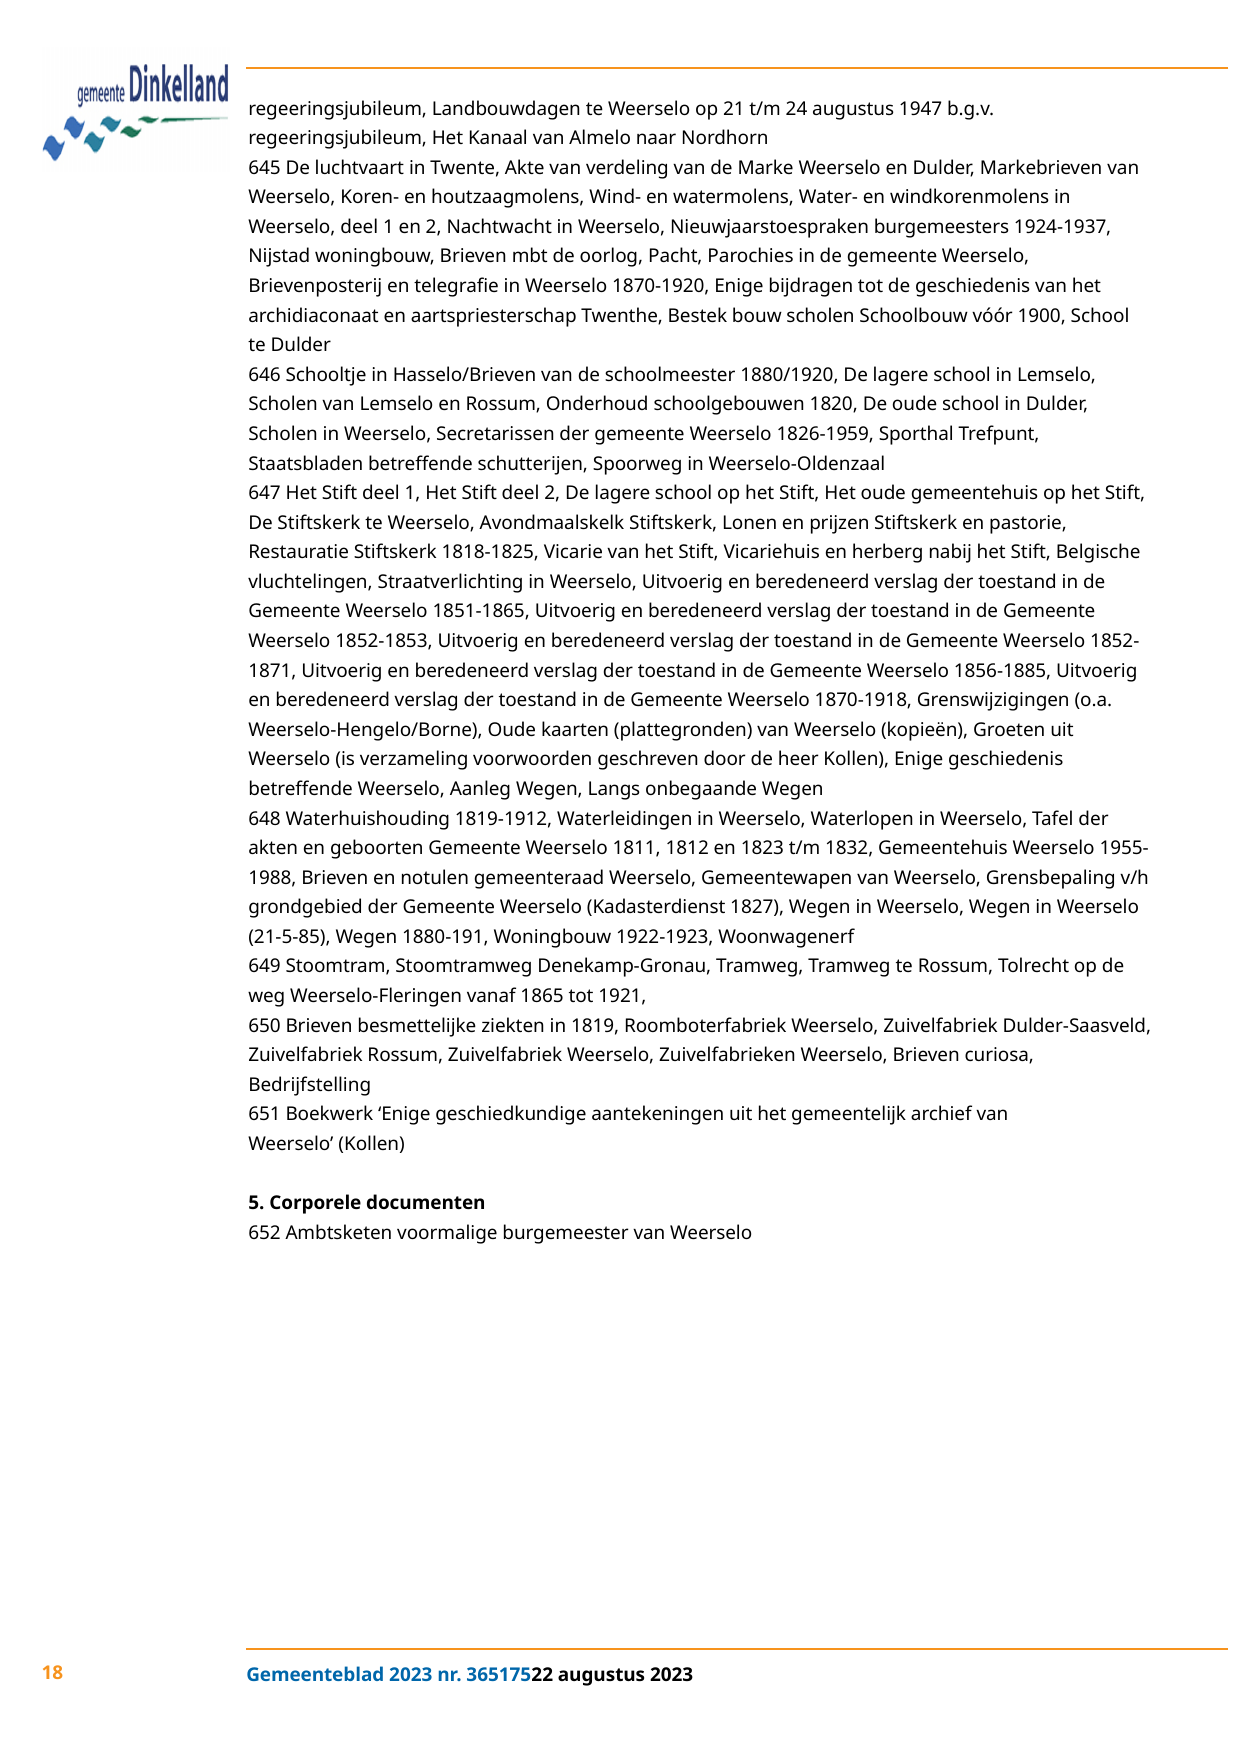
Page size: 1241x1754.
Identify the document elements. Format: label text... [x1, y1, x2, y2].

text 651 Boekwerk ‘Enige geschiedkundige aantekeningen uit het gemeentelijk archief van [248, 1101, 1152, 1126]
text 650 Brieven besmettelijke ziekten in 1819, Roomboterfabriek Weerselo, Zuivelfabriek Dulder-Saasveld, Zuivelfabriek Rossum, Zuivelfabriek Weerselo, Zuivelfabrieken Weerselo, Brieven curiosa, Bedrijfstelling [248, 1012, 1152, 1097]
text 652 Ambtsketen voormalige burgemeester van Weerselo [248, 1219, 1152, 1245]
text regeeringsjubileum, Landbouwdagen te Weerselo op 21 t/m 24 augustus 1947 b.g.v. regeeringsjubileum, Het Kanaal van Almelo naar Nordhorn [248, 95, 1152, 150]
text 649 Stoomtram, Stoomtramweg Denekamp-Gronau, Tramweg, Tramweg te Rossum, Tolrecht op de weg Weerselo-Fleringen vanaf 1865 tot 1921, [248, 953, 1152, 1008]
text 647 Het Stift deel 1, Het Stift deel 2, De lagere school op het Stift, Het oude gemeentehuis op het Stift, De Stiftskerk te Weerselo, Avondmaalskelk Stiftskerk, Lonen en prijzen Stiftskerk en pastorie, Restauratie Stiftskerk 1818-1825, Vicarie van het Stift, Vicariehuis en herberg nabij het Stift, Belgische vluchtelingen, Straatverlichting in Weerselo, Uitvoerig en beredeneerd verslag der toestand in de Gemeente Weerselo 1851-1865, Uitvoerig en beredeneerd verslag der toestand in de Gemeente Weerselo 1852-1853, Uitvoerig en beredeneerd verslag der toestand in de Gemeente Weerselo 1852-1871, Uitvoerig en beredeneerd verslag der toestand in de Gemeente Weerselo 1856-1885, Uitvoerig en beredeneerd verslag der toestand in de Gemeente Weerselo 1870-1918, Grenswijzigingen (o.a. Weerselo-Hengelo/Borne), Oude kaarten (plattegronden) van Weerselo (kopieën), Groeten uit Weerselo (is verzameling voorwoorden geschreven door de heer Kollen), Enige geschiedenis betreffende Weerselo, Aanleg Wegen, Langs onbegaande Wegen [248, 479, 1152, 801]
text 646 Schooltje in Hasselo/Brieven van de schoolmeester 1880/1920, De lagere school in Lemselo, Scholen van Lemselo en Rossum, Onderhoud schoolgebouwen 1820, De oude school in Dulder, Scholen in Weerselo, Secretarissen der gemeente Weerselo 1826-1959, Sporthal Trefpunt, Staatsbladen betreffende schutterijen, Spoorweg in Weerselo-Oldenzaal [248, 361, 1152, 476]
text 648 Waterhuishouding 1819-1912, Waterleidingen in Weerselo, Waterlopen in Weerselo, Tafel der akten en geboorten Gemeente Weerselo 1811, 1812 en 1823 t/m 1832, Gemeentehuis Weerselo 1955-1988, Brieven en notulen gemeenteraad Weerselo, Gemeentewapen van Weerselo, Grensbepaling v/h grondgebied der Gemeente Weerselo (Kadasterdienst 1827), Wegen in Weerselo, Wegen in Weerselo (21-5-85), Wegen 1880-191, Woningbouw 1922-1923, Woonwagenerf [248, 805, 1152, 949]
text Weerselo’ (Kollen) [248, 1130, 1152, 1156]
text 5. Corporele documenten [248, 1189, 1152, 1215]
picture [41, 47, 231, 172]
text 645 De luchtvaart in Twente, Akte van verdeling van de Marke Weerselo en Dulder, Markebrieven van Weerselo, Koren- en houtzaagmolens, Wind- en watermolens, Water- en windkorenmolens in Weerselo, deel 1 en 2, Nachtwacht in Weerselo, Nieuwjaarstoespraken burgemeesters 1924-1937, Nijstad woningbouw, Brieven mbt de oorlog, Pacht, Parochies in de gemeente Weerselo, Brievenposterij en telegrafie in Weerselo 1870-1920, Enige bijdragen tot de geschiedenis van het archidiaconaat en aartspriesterschap Twenthe, Bestek bouw scholen Schoolbouw vóór 1900, School te Dulder [248, 154, 1152, 357]
